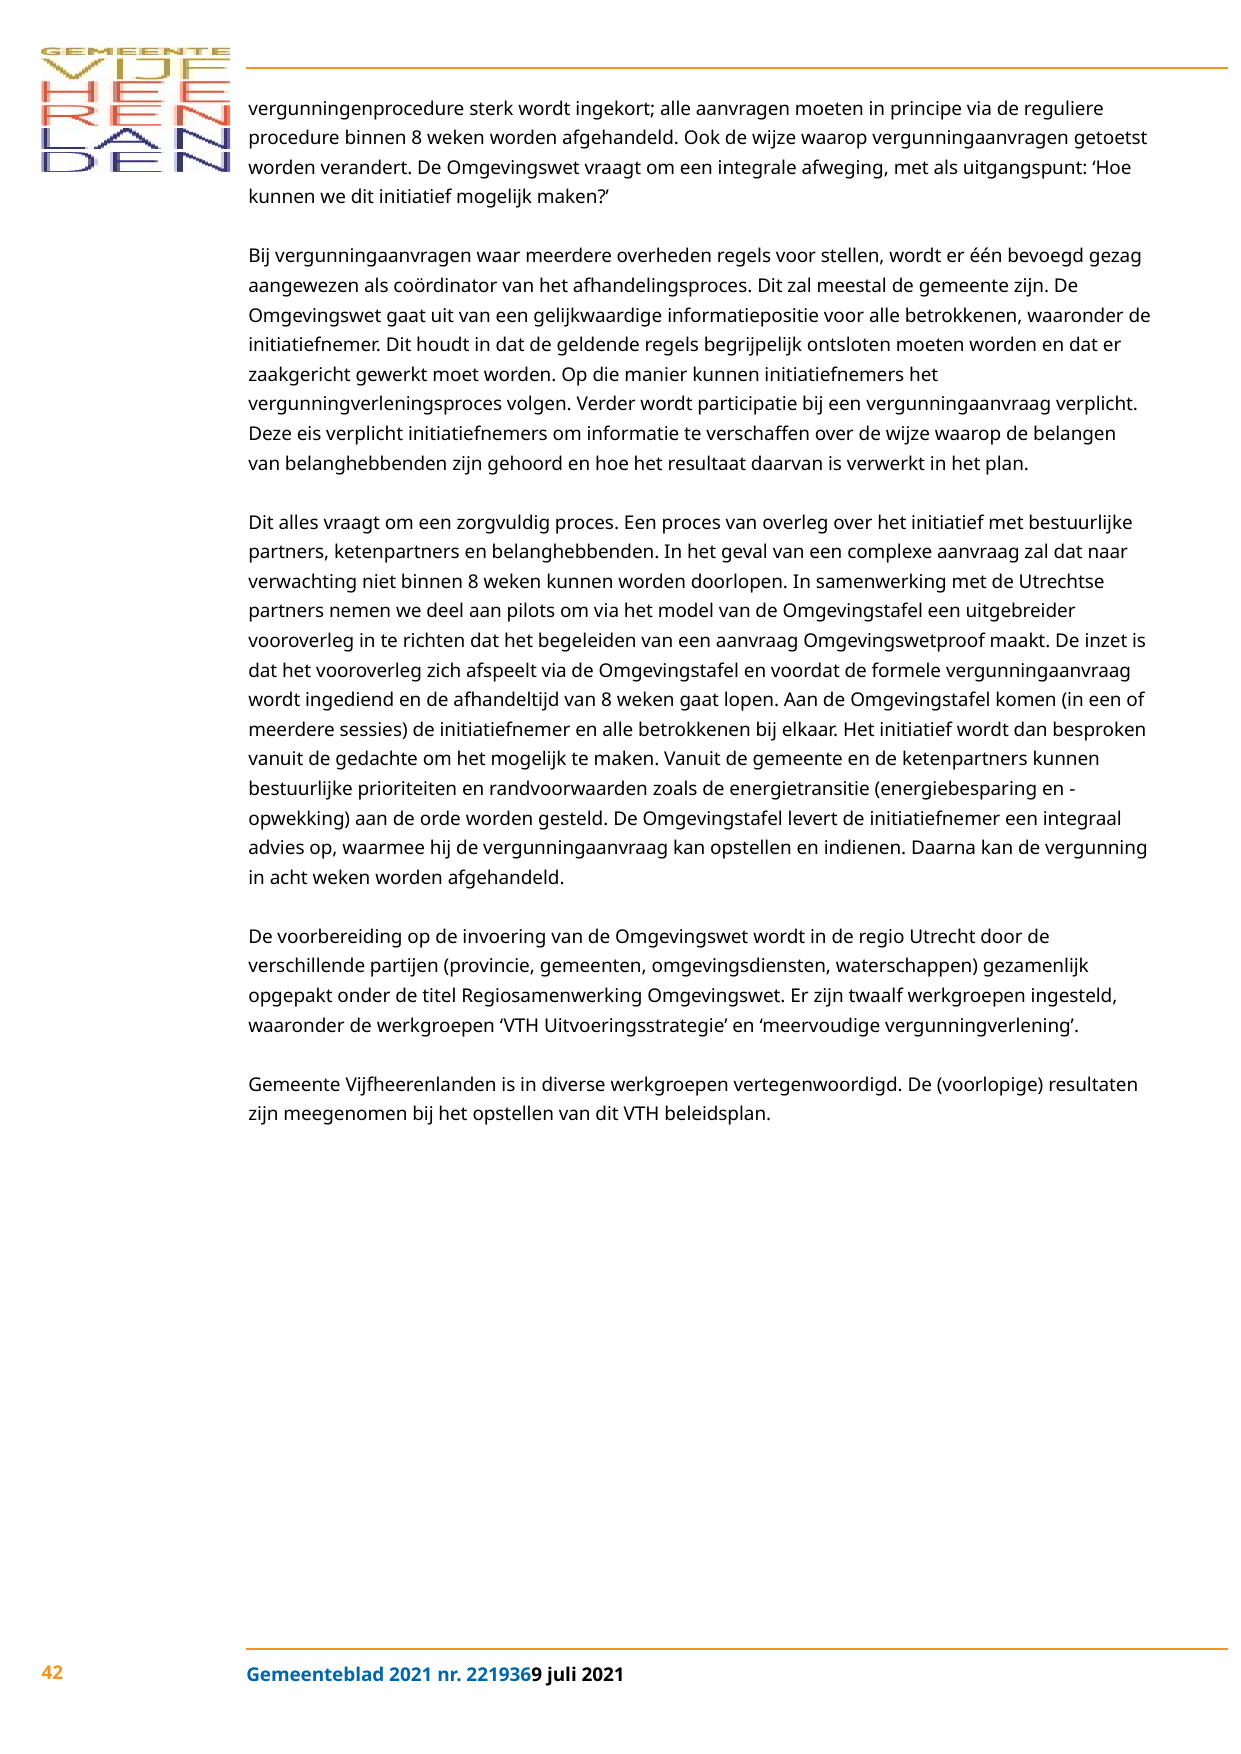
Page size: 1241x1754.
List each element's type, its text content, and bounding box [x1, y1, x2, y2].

text Dit alles vraagt om een zorgvuldig proces. Een proces van overleg over het initiatief met bestuurlijke partners, ketenpartners en belanghebbenden. In het geval van een complexe aanvraag zal dat naar verwachting niet binnen 8 weken kunnen worden doorlopen. In samenwerking met de Utrechtse partners nemen we deel aan pilots om via het model van de Omgevingstafel een uitgebreider vooroverleg in te richten dat het begeleiden van een aanvraag Omgevingswetproof maakt. De inzet is dat het vooroverleg zich afspeelt via de Omgevingstafel en voordat de formele vergunningaanvraag wordt ingediend en de afhandeltijd van 8 weken gaat lopen. Aan de Omgevingstafel komen (in een of meerdere sessies) de initiatiefnemer en alle betrokkenen bij elkaar. Het initiatief wordt dan besproken vanuit de gedachte om het mogelijk te maken. Vanuit de gemeente en de ketenpartners kunnen bestuurlijke prioriteiten en randvoorwaarden zoals de energietransitie (energiebesparing en -opwekking) aan de orde worden gesteld. De Omgevingstafel levert de initiatiefnemer een integraal advies op, waarmee hij de vergunningaanvraag kan opstellen en indienen. Daarna kan de vergunning in acht weken worden afgehandeld. [248, 509, 1152, 890]
text Gemeente Vijfheerenlanden is in diverse werkgroepen vertegenwoordigd. De (voorlopige) resultaten zijn meegenomen bij het opstellen van dit VTH beleidsplan. [248, 1071, 1152, 1126]
text vergunningenprocedure sterk wordt ingekort; alle aanvragen moeten in principe via de reguliere procedure binnen 8 weken worden afgehandeld. Ook de wijze waarop vergunningaanvragen getoetst worden verandert. De Omgevingswet vraagt om een integrale afweging, met als uitgangspunt: ‘Hoe kunnen we dit initiatief mogelijk maken?’ [248, 95, 1152, 209]
picture [41, 47, 231, 172]
text De voorbereiding op de invoering van de Omgevingswet wordt in de regio Utrecht door de verschillende partijen (provincie, gemeenten, omgevingsdiensten, waterschappen) gezamenlijk opgepakt onder de titel Regiosamenwerking Omgevingswet. Er zijn twaalf werkgroepen ingesteld, waaronder de werkgroepen ‘VTH Uitvoeringsstrategie’ en ‘meervoudige vergunningverlening’. [248, 923, 1152, 1038]
text Bij vergunningaanvragen waar meerdere overheden regels voor stellen, wordt er één bevoegd gezag aangewezen als coördinator van het afhandelingsproces. Dit zal meestal de gemeente zijn. De Omgevingswet gaat uit van een gelijkwaardige informatiepositie voor alle betrokkenen, waaronder de initiatiefnemer. Dit houdt in dat de geldende regels begrijpelijk ontsloten moeten worden en dat er zaakgericht gewerkt moet worden. Op die manier kunnen initiatiefnemers het vergunningverleningsproces volgen. Verder wordt participatie bij een vergunningaanvraag verplicht. Deze eis verplicht initiatiefnemers om informatie te verschaffen over de wijze waarop de belangen van belanghebbenden zijn gehoord en hoe het resultaat daarvan is verwerkt in het plan. [248, 243, 1152, 476]
